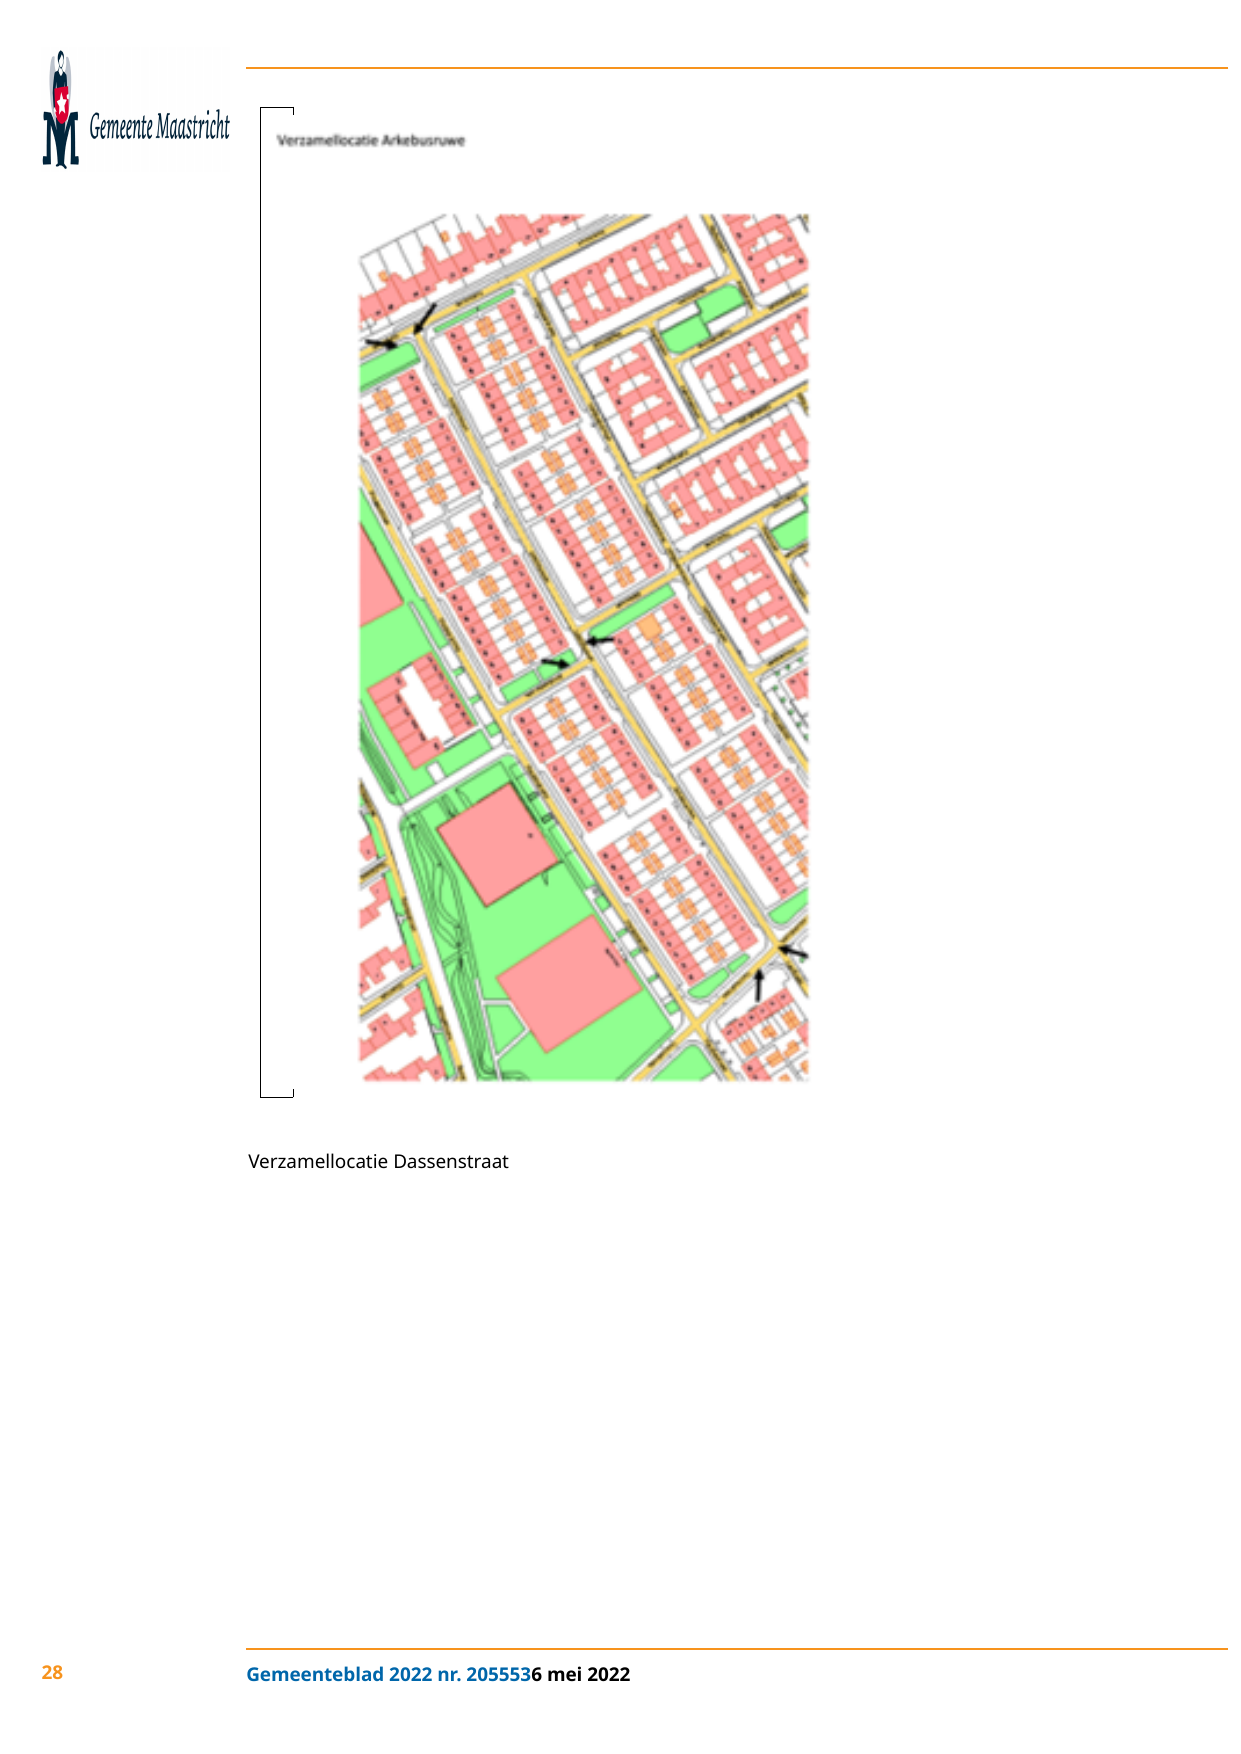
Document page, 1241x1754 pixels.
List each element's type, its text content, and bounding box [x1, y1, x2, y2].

text Verzamellocatie Dassenstraat [248, 1148, 1152, 1174]
picture [268, 115, 860, 1089]
picture [41, 47, 231, 172]
